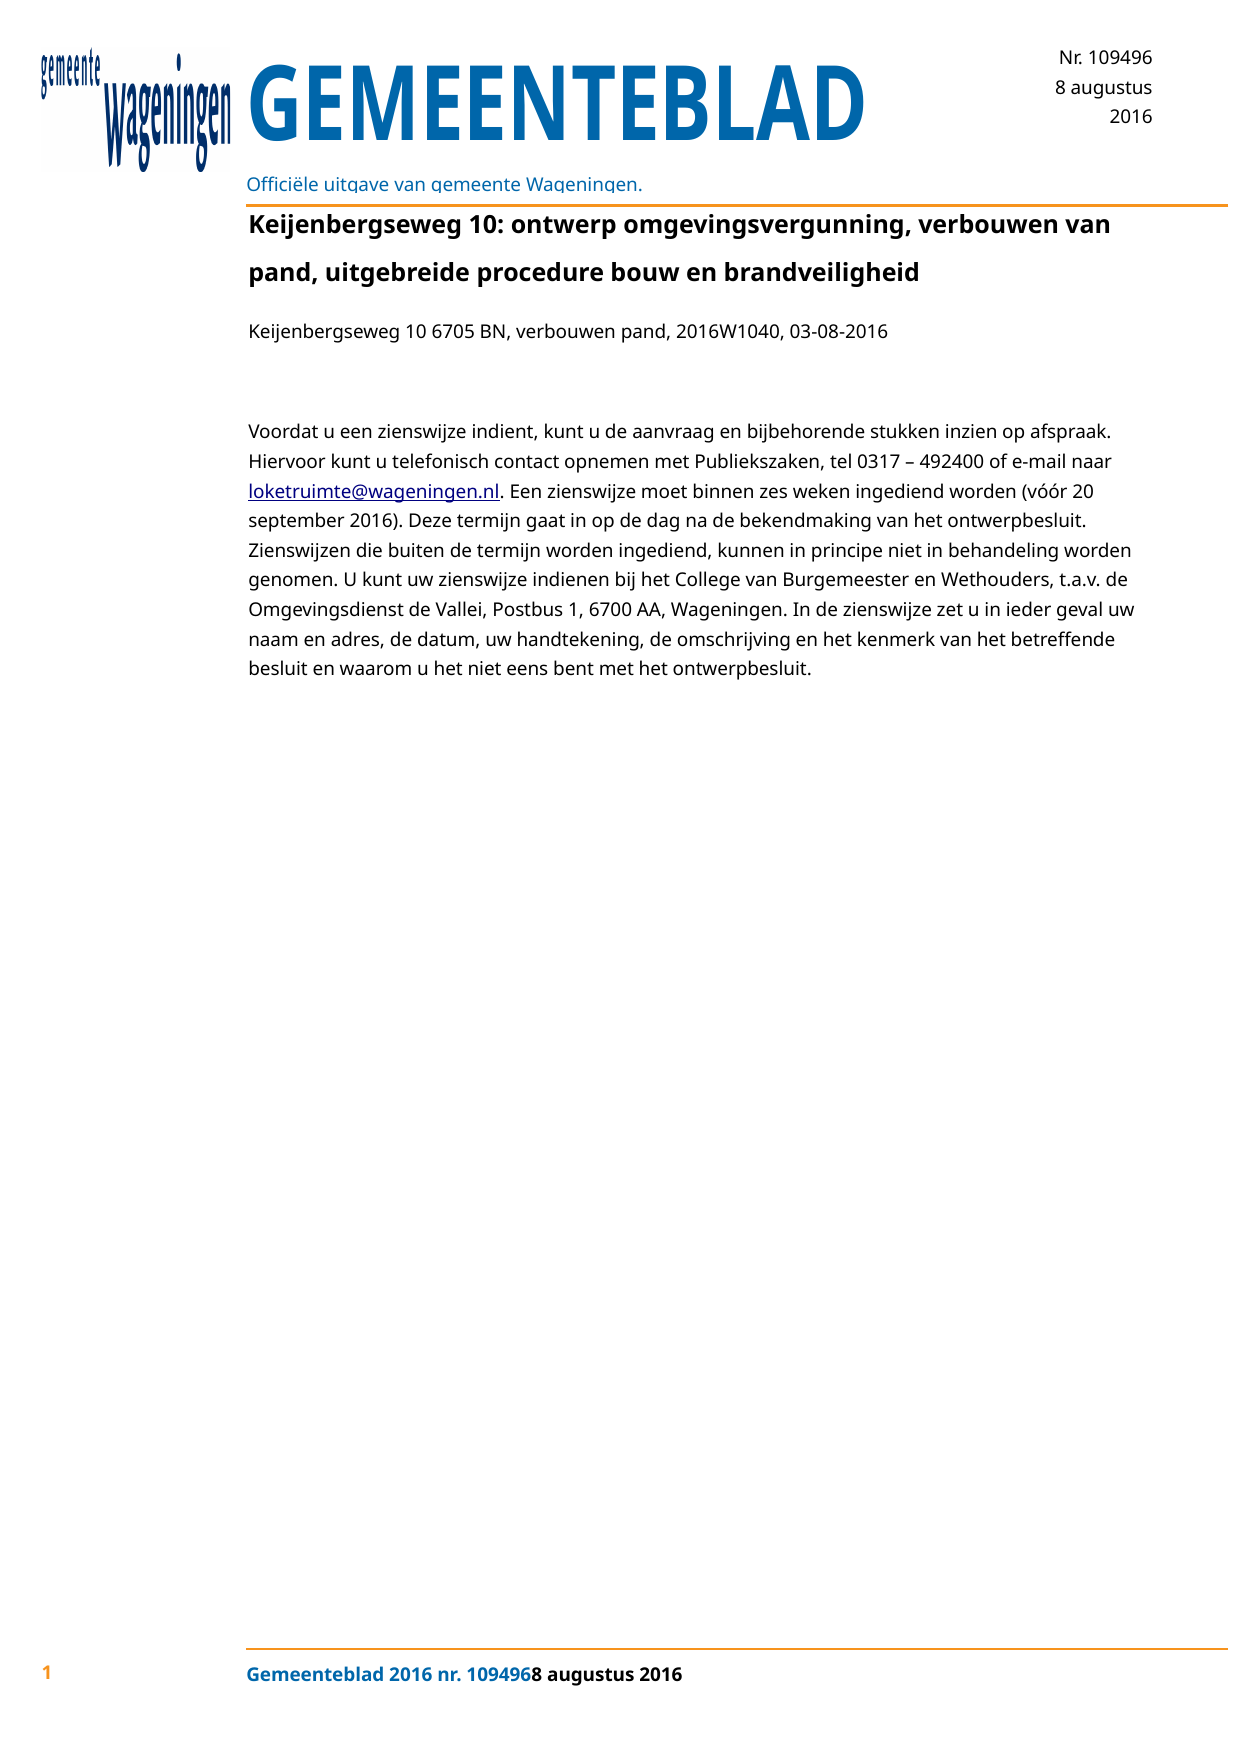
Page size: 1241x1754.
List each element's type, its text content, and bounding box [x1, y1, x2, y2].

text Keijenbergseweg 10: ontwerp omgevingsvergunning, verbouwen van pand, uitgebreide procedure bouw en brandveiligheid [248, 207, 1152, 288]
text Voordat u een zienswijze indient, kunt u de aanvraag en bijbehorende stukken inzien op afspraak. Hiervoor kunt u telefonisch contact opnemen met Publiekszaken, tel 0317 – 492400 of e-mail naar loketruimte@wageningen.nl. Een zienswijze moet binnen zes weken ingediend worden (vóór 20 september 2016). Deze termijn gaat in op de dag na de bekendmaking van het ontwerpbesluit. Zienswijzen die buiten de termijn worden ingediend, kunnen in principe niet in behandeling worden genomen. U kunt uw zienswijze indienen bij het College van Burgemeester en Wethouders, t.a.v. de Omgevingsdienst de Vallei, Postbus 1, 6700 AA, Wageningen. In de zienswijze zet u in ieder geval uw naam en adres, de datum, uw handtekening, de omschrijving en het kenmerk van het betreffende besluit en waarom u het niet eens bent met het ontwerpbesluit. [248, 419, 1152, 681]
text Keijenbergseweg 10 6705 BN, verbouwen pand, 2016W1040, 03-08-2016 [248, 318, 1152, 344]
picture [41, 47, 231, 172]
